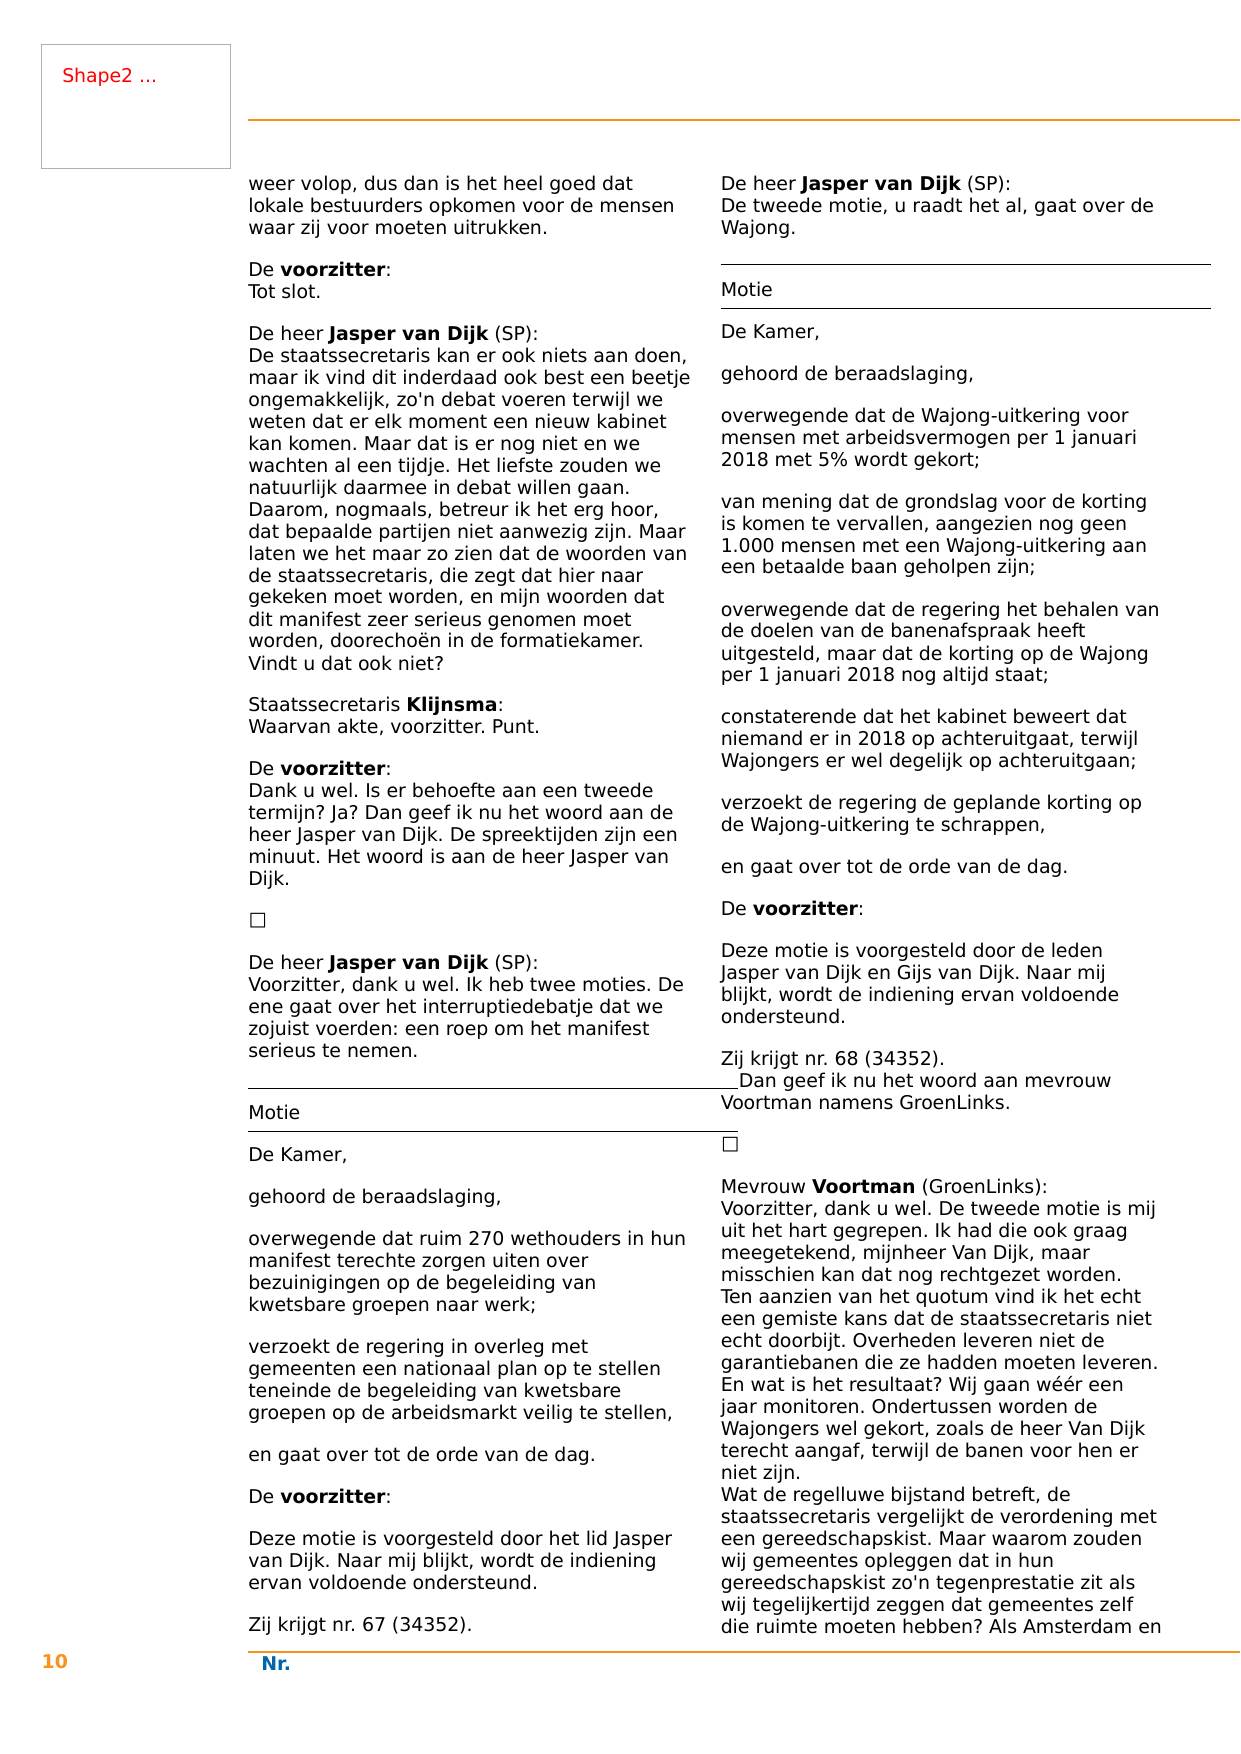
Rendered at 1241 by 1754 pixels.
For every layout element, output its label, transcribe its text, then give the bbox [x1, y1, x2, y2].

text De Kamer, [248, 1144, 691, 1166]
text Tot slot. [248, 281, 691, 303]
text ⬜ [721, 1134, 1163, 1156]
text De heer Jasper van Dijk (SP): [721, 173, 1163, 195]
text en gaat over tot de orde van de dag. [721, 856, 1163, 878]
text Zij krijgt nr. 67 (34352). [248, 1614, 691, 1636]
text Dan geef ik nu het woord aan mevrouw Voortman namens GroenLinks. [721, 1070, 1163, 1114]
text De Kamer, [721, 321, 1163, 343]
text van mening dat de grondslag voor de korting is komen te vervallen, aangezien nog geen 1.000 mensen met een Wajong-uitkering aan een betaalde baan geholpen zijn; [721, 491, 1163, 578]
text verzoekt de regering in overleg met gemeenten een nationaal plan op te stellen teneinde de begeleiding van kwetsbare groepen op de arbeidsmarkt veilig te stellen, [248, 1336, 691, 1424]
text gehoord de beraadslaging, [721, 363, 1163, 384]
text De voorzitter: [721, 898, 1163, 920]
text Waarvan akte, voorzitter. Punt. [248, 716, 691, 738]
text De tweede motie, u raadt het al, gaat over de Wajong. [721, 195, 1163, 239]
text Wat de regelluwe bijstand betreft, de staatssecretaris vergelijkt de verordening met een gereedschapskist. Maar waarom zouden wij gemeentes opleggen dat in hun gereedschapskist zo'n tegenprestatie zit als wij tegelijkertijd zeggen dat gemeentes zelf die ruimte moeten hebben? Als Amsterdam en [721, 1484, 1163, 1638]
text constaterende dat het kabinet beweert dat niemand er in 2018 op achteruitgaat, terwijl Wajongers er wel degelijk op achteruitgaan; [721, 706, 1163, 772]
text Staatssecretaris Klijnsma: [248, 694, 691, 716]
text Motie [248, 1102, 691, 1124]
text ⬜ [248, 910, 691, 932]
text De heer Jasper van Dijk (SP): [248, 952, 691, 974]
text Motie [721, 279, 1163, 301]
text gehoord de beraadslaging, [248, 1186, 691, 1208]
text Mevrouw Voortman (GroenLinks): [721, 1176, 1163, 1198]
text Voorzitter, dank u wel. De tweede motie is mij uit het hart gegrepen. Ik had die ook graag meegetekend, mijnheer Van Dijk, maar misschien kan dat nog rechtgezet worden. [721, 1198, 1163, 1286]
text Deze motie is voorgesteld door het lid Jasper van Dijk. Naar mij blijkt, wordt de indiening ervan voldoende ondersteund. [248, 1528, 691, 1594]
text De voorzitter: [248, 259, 691, 281]
text en gaat over tot de orde van de dag. [248, 1444, 691, 1466]
text overwegende dat de regering het behalen van de doelen van de banenafspraak heeft uitgesteld, maar dat de korting op de Wajong per 1 januari 2018 nog altijd staat; [721, 598, 1163, 686]
text overwegende dat de Wajong-uitkering voor mensen met arbeidsvermogen per 1 januari 2018 met 5% wordt gekort; [721, 404, 1163, 471]
text De heer Jasper van Dijk (SP): [248, 323, 691, 345]
text De staatssecretaris kan er ook niets aan doen, maar ik vind dit inderdaad ook best een beetje ongemakkelijk, zo'n debat voeren terwijl we weten dat er elk moment een nieuw kabinet kan komen. Maar dat is er nog niet en we wachten al een tijdje. Het liefste zouden we natuurlijk daarmee in debat willen gaan. Daarom, nogmaals, betreur ik het erg hoor, dat bepaalde partijen niet aanwezig zijn. Maar laten we het maar zo zien dat de woorden van de staatssecretaris, die zegt dat hier naar gekeken moet worden, en mijn woorden dat dit manifest zeer serieus genomen moet worden, doorechoën in de formatiekamer. Vindt u dat ook niet? [248, 345, 691, 674]
text verzoekt de regering de geplande korting op de Wajong-uitkering te schrappen, [721, 792, 1163, 836]
text De voorzitter: [248, 758, 691, 780]
text overwegende dat ruim 270 wethouders in hun manifest terechte zorgen uiten over bezuinigingen op de begeleiding van kwetsbare groepen naar werk; [248, 1228, 691, 1316]
text De voorzitter: [248, 1486, 691, 1508]
text Zij krijgt nr. 68 (34352). [721, 1048, 1163, 1070]
text Dank u wel. Is er behoefte aan een tweede termijn? Ja? Dan geef ik nu het woord aan de heer Jasper van Dijk. De spreektijden zijn een minuut. Het woord is aan de heer Jasper van Dijk. [248, 780, 691, 890]
text Deze motie is voorgesteld door de leden Jasper van Dijk en Gijs van Dijk. Naar mij blijkt, wordt de indiening ervan voldoende ondersteund. [721, 940, 1163, 1028]
text Voorzitter, dank u wel. Ik heb twee moties. De ene gaat over het interruptiedebatje dat we zojuist voerden: een roep om het manifest serieus te nemen. [248, 974, 691, 1062]
text Ten aanzien van het quotum vind ik het echt een gemiste kans dat de staatssecretaris niet echt doorbijt. Overheden leveren niet de garantiebanen die ze hadden moeten leveren. En wat is het resultaat? Wij gaan wéér een jaar monitoren. Ondertussen worden de Wajongers wel gekort, zoals de heer Van Dijk terecht aangaf, terwijl de banen voor hen er niet zijn. [721, 1286, 1163, 1484]
text weer volop, dus dan is het heel goed dat lokale bestuurders opkomen voor de mensen waar zij voor moeten uitrukken. [248, 173, 691, 239]
